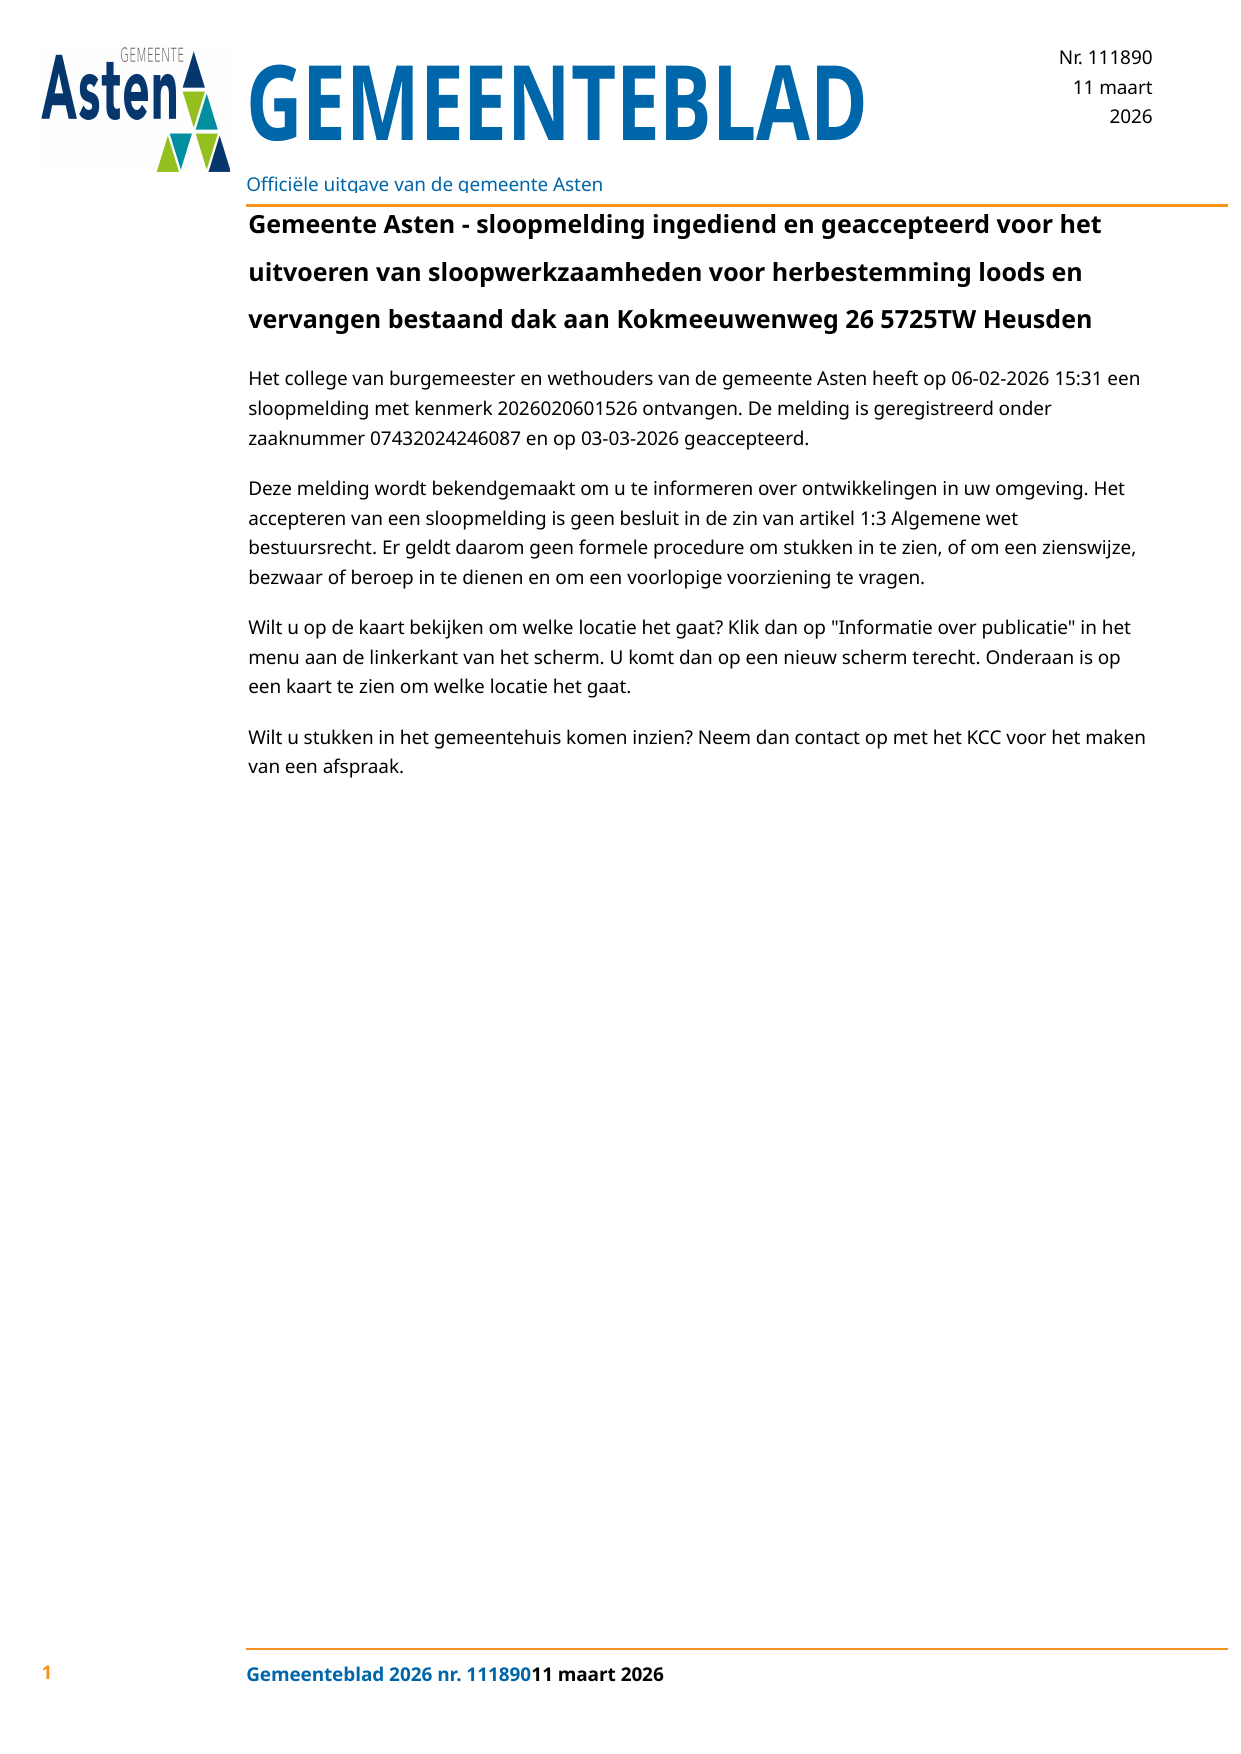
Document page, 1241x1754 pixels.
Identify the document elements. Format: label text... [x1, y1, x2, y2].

text Het college van burgemeester en wethouders van de gemeente Asten heeft op 06-02-2026 15:31 een sloopmelding met kenmerk 2026020601526 ontvangen. De melding is geregistreerd onder zaaknummer 07432024246087 en op 03-03-2026 geaccepteerd. [248, 366, 1152, 450]
text Gemeente Asten - sloopmelding ingediend en geaccepteerd voor het uitvoeren van sloopwerkzaamheden voor herbestemming loods en vervangen bestaand dak aan Kokmeeuwenweg 26 5725TW Heusden [248, 207, 1152, 336]
picture [41, 47, 231, 172]
text Deze melding wordt bekendgemaakt om u te informeren over ontwikkelingen in uw omgeving. Het accepteren van een sloopmelding is geen besluit in de zin van artikel 1:3 Algemene wet bestuursrecht. Er geldt daarom geen formele procedure om stukken in te zien, of om een zienswijze, bezwaar of beroep in te dienen en om een voorlopige voorziening te vragen. [248, 475, 1152, 589]
text Wilt u stukken in het gemeentehuis komen inzien? Neem dan contact op met het KCC voor het maken van een afspraak. [248, 724, 1152, 779]
text Wilt u op de kaart bekijken om welke locatie het gaat? Klik dan op "Informatie over publicatie" in het menu aan de linkerkant van het scherm. U komt dan op een nieuw scherm terecht. Onderaan is op een kaart te zien om welke locatie het gaat. [248, 614, 1152, 699]
